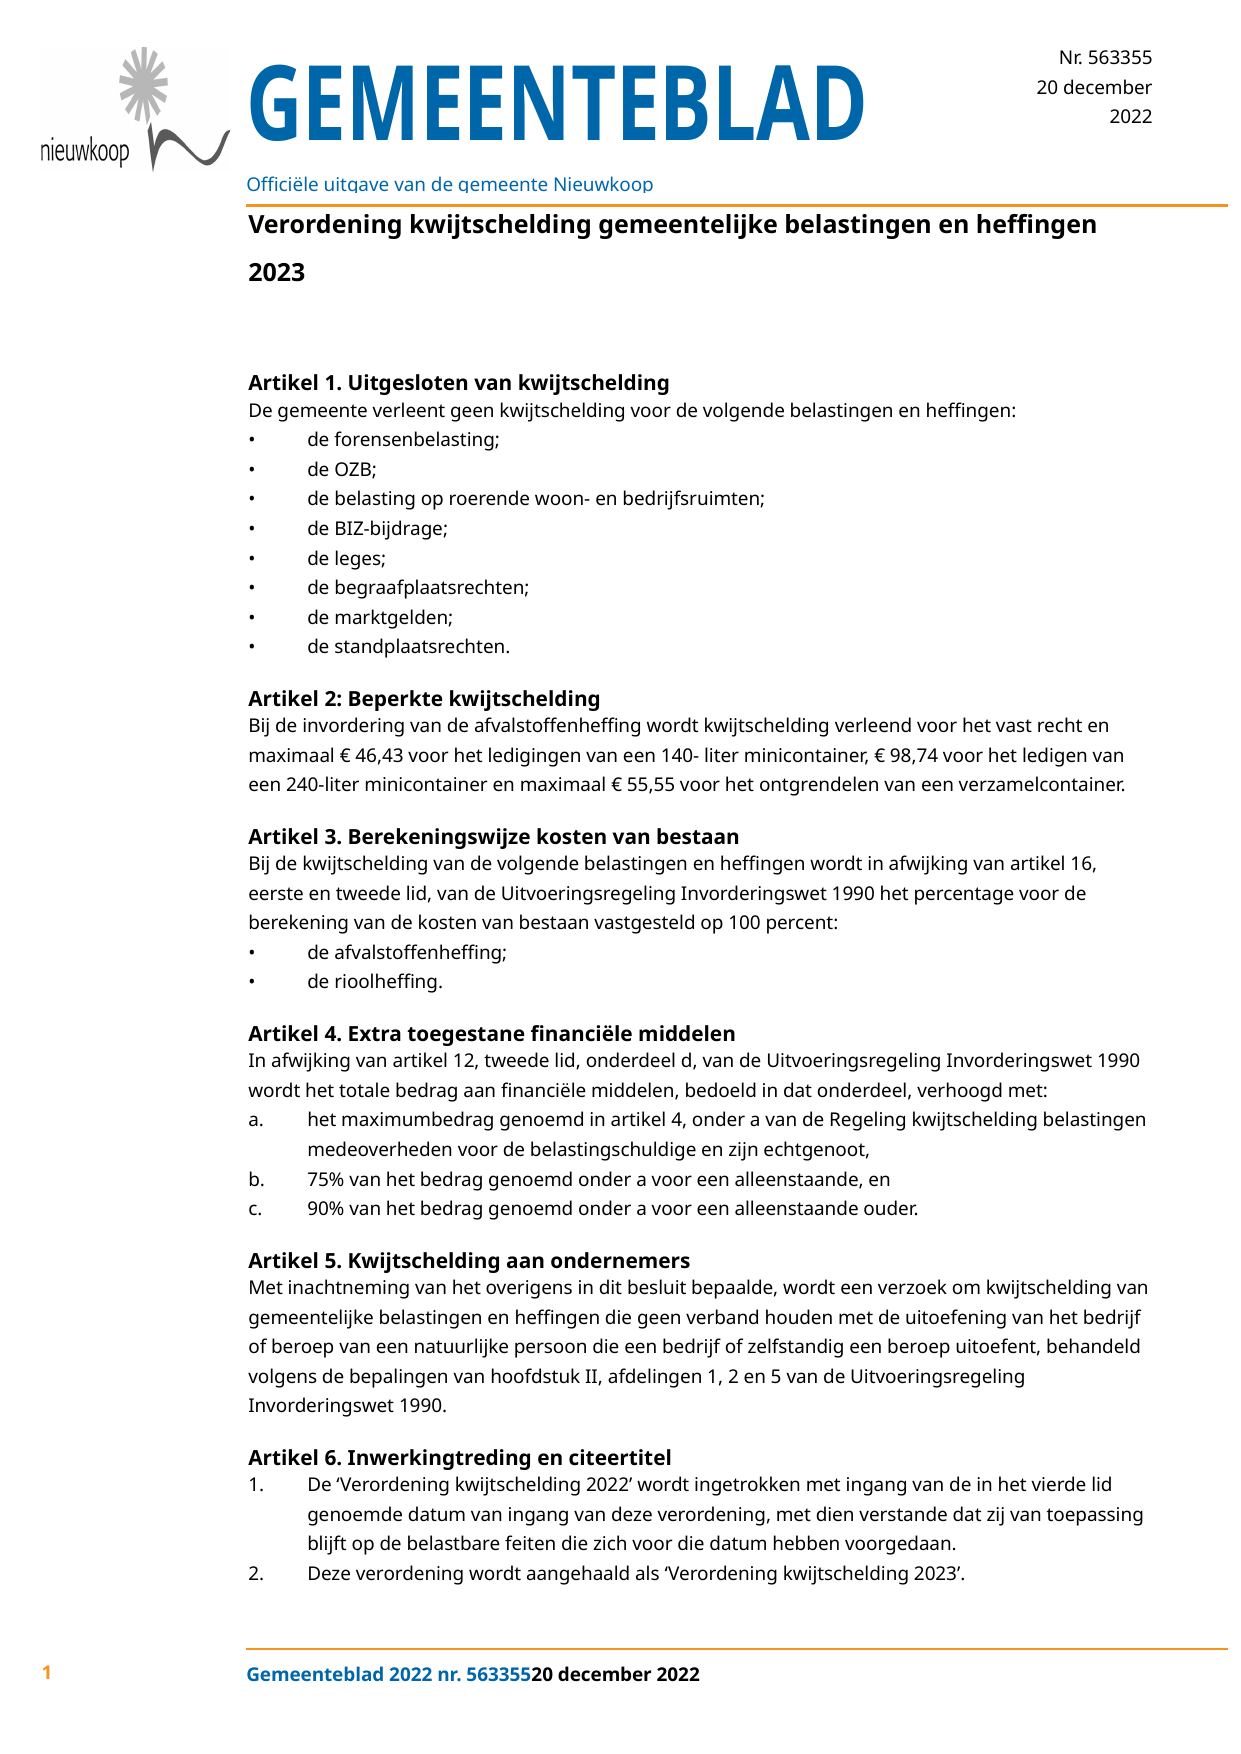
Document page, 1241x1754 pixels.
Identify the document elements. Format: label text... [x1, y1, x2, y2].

text Artikel 3. Berekeningswijze kosten van bestaan [248, 822, 1152, 850]
list Deze verordening wordt aangehaald als ‘Verordening kwijtschelding 2023’. [248, 1560, 1152, 1586]
text Artikel 5. Kwijtschelding aan ondernemers [248, 1246, 1152, 1274]
list 75% van het bedrag genoemd onder a voor een alleenstaande, en [248, 1166, 1152, 1192]
list de forensenbelasting; [248, 426, 1152, 452]
text Artikel 2: Beperkte kwijtschelding [248, 684, 1152, 712]
list De ‘Verordening kwijtschelding 2022’ wordt ingetrokken met ingang van de in het vierde lid genoemde datum van ingang van deze verordening, met dien verstande dat zij van toepassing blijft op de belastbare feiten die zich voor die datum hebben voorgedaan. [248, 1471, 1152, 1556]
text De gemeente verleent geen kwijtschelding voor de volgende belastingen en heffingen: [248, 397, 1152, 422]
text Bij de kwijtschelding van de volgende belastingen en heffingen wordt in afwijking van artikel 16, eerste en tweede lid, van de Uitvoeringsregeling Invorderingswet 1990 het percentage voor de berekening van de kosten van bestaan vastgesteld op 100 percent: [248, 850, 1152, 935]
text Artikel 4. Extra toegestane financiële middelen [248, 1019, 1152, 1047]
list de afvalstoffenheffing; [248, 939, 1152, 965]
list de leges; [248, 545, 1152, 570]
list de begraafplaatsrechten; [248, 574, 1152, 600]
list de marktgelden; [248, 604, 1152, 629]
list het maximumbedrag genoemd in artikel 4, onder a van de Regeling kwijtschelding belastingen medeoverheden voor de belastingschuldige en zijn echtgenoot, [248, 1107, 1152, 1162]
list de BIZ-bijdrage; [248, 515, 1152, 541]
list de OZB; [248, 456, 1152, 482]
list de belasting op roerende woon- en bedrijfsruimten; [248, 486, 1152, 511]
text Met inachtneming van het overigens in dit besluit bepaalde, wordt een verzoek om kwijtschelding van gemeentelijke belastingen en heffingen die geen verband houden met de uitoefening van het bedrijf of beroep van een natuurlijke persoon die een bedrijf of zelfstandig een beroep uitoefent, behandeld volgens de bepalingen van hoofdstuk II, afdelingen 1, 2 en 5 van de Uitvoeringsregeling Invorderingswet 1990. [248, 1274, 1152, 1418]
list de rioolheffing. [248, 969, 1152, 994]
list 90% van het bedrag genoemd onder a voor een alleenstaande ouder. [248, 1195, 1152, 1221]
list de standplaatsrechten. [248, 633, 1152, 659]
text Artikel 6. Inwerkingtreding en citeertitel [248, 1443, 1152, 1471]
text Bij de invordering van de afvalstoffenheffing wordt kwijtschelding verleend voor het vast recht en maximaal € 46,43 voor het ledigingen van een 140- liter minicontainer, € 98,74 voor het ledigen van een 240-liter minicontainer en maximaal € 55,55 voor het ontgrendelen van een verzamelcontainer. [248, 712, 1152, 797]
text In afwijking van artikel 12, tweede lid, onderdeel d, van de Uitvoeringsregeling Invorderingswet 1990 wordt het totale bedrag aan financiële middelen, bedoeld in dat onderdeel, verhoogd met: [248, 1047, 1152, 1103]
text Verordening kwijtschelding gemeentelijke belastingen en heffingen 2023 [248, 207, 1152, 288]
text Artikel 1. Uitgesloten van kwijtschelding [248, 368, 1152, 397]
picture [41, 47, 231, 172]
